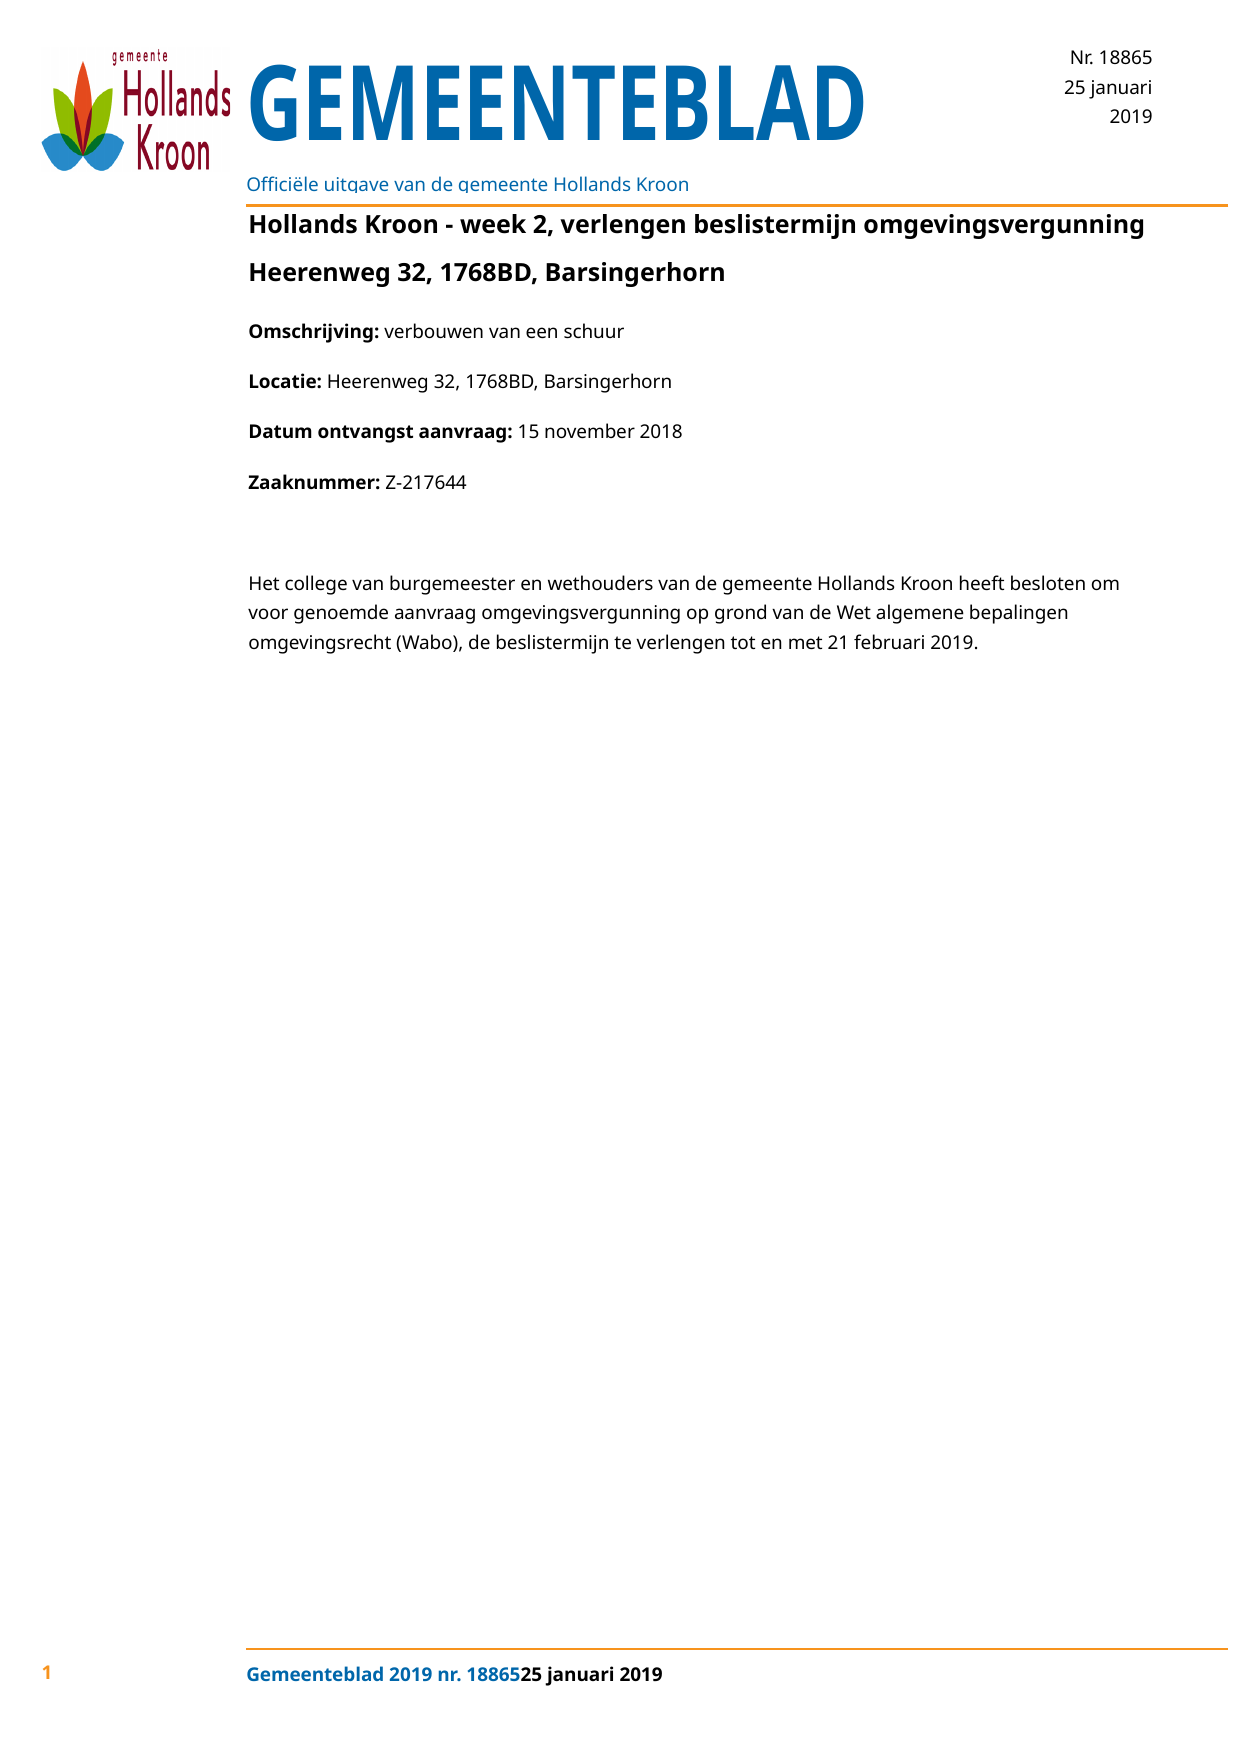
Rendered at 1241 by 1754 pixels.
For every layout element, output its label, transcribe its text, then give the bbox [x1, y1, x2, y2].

text Locatie: Heerenweg 32, 1768BD, Barsingerhorn [248, 368, 1152, 394]
text Het college van burgemeester en wethouders van de gemeente Hollands Kroon heeft besloten om voor genoemde aanvraag omgevingsvergunning op grond van de Wet algemene bepalingen omgevingsrecht (Wabo), de beslistermijn te verlengen tot en met 21 februari 2019. [248, 570, 1152, 655]
text Hollands Kroon - week 2, verlengen beslistermijn omgevingsvergunning Heerenweg 32, 1768BD, Barsingerhorn [248, 207, 1152, 288]
text Datum ontvangst aanvraag: 15 november 2018 [248, 419, 1152, 444]
text Omschrijving: verbouwen van een schuur [248, 318, 1152, 344]
text Zaaknummer: Z-217644 [248, 469, 1152, 495]
picture [41, 47, 231, 172]
